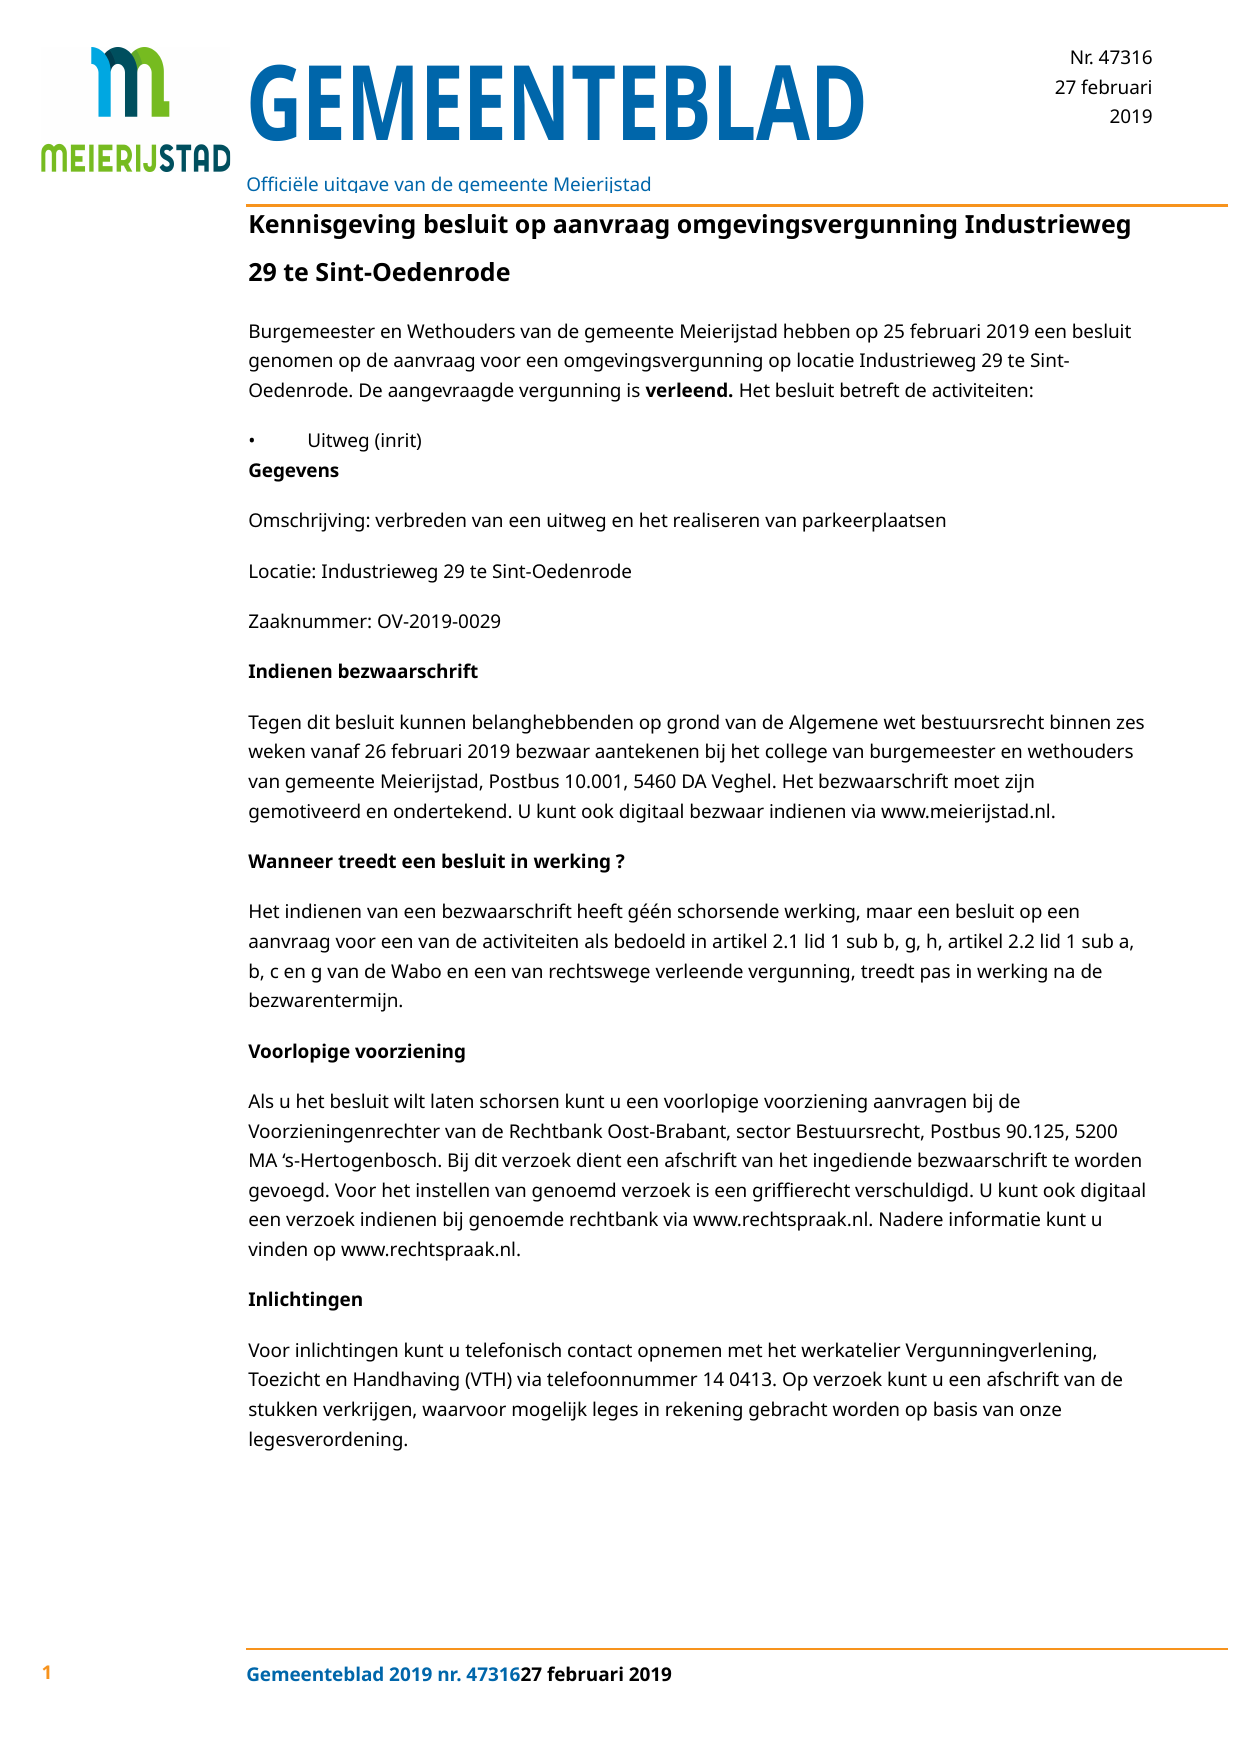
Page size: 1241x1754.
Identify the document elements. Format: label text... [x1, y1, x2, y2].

text Burgemeester en Wethouders van de gemeente Meierijstad hebben op 25 februari 2019 een besluit genomen op de aanvraag voor een omgevingsvergunning op locatie Industrieweg 29 te Sint-Oedenrode. De aangevraagde vergunning is verleend. Het besluit betreft de activiteiten: [248, 318, 1152, 403]
text Het indienen van een bezwaarschrift heeft géén schorsende werking, maar een besluit op een aanvraag voor een van de activiteiten als bedoeld in artikel 2.1 lid 1 sub b, g, h, artikel 2.2 lid 1 sub a, b, c en g van de Wabo en een van rechtswege verleende vergunning, treedt pas in werking na de bezwarentermijn. [248, 899, 1152, 1013]
text Inlichtingen [248, 1287, 1152, 1312]
text Zaaknummer: OV-2019-0029 [248, 608, 1152, 634]
list Uitweg (inrit) [248, 427, 1152, 453]
text Voor inlichtingen kunt u telefonisch contact opnemen met het werkatelier Vergunningverlening, Toezicht en Handhaving (VTH) via telefoonnummer 14 0413. Op verzoek kunt u een afschrift van de stukken verkrijgen, waarvoor mogelijk leges in rekening gebracht worden op basis van onze legesverordening. [248, 1337, 1152, 1452]
text Voorlopige voorziening [248, 1038, 1152, 1064]
picture [41, 47, 231, 172]
text Kennisgeving besluit op aanvraag omgevingsvergunning Industrieweg 29 te Sint-Oedenrode [248, 207, 1152, 288]
text Locatie: Industrieweg 29 te Sint-Oedenrode [248, 558, 1152, 584]
text Als u het besluit wilt laten schorsen kunt u een voorlopige voorziening aanvragen bij de Voorzieningenrechter van de Rechtbank Oost-Brabant, sector Bestuursrecht, Postbus 90.125, 5200 MA ‘s-Hertogenbosch. Bij dit verzoek dient een afschrift van het ingediende bezwaarschrift te worden gevoegd. Voor het instellen van genoemd verzoek is een griffierecht verschuldigd. U kunt ook digitaal een verzoek indienen bij genoemde rechtbank via www.rechtspraak.nl. Nadere informatie kunt u vinden op www.rechtspraak.nl. [248, 1088, 1152, 1262]
text Gegevens [248, 457, 1152, 483]
text Omschrijving: verbreden van een uitweg en het realiseren van parkeerplaatsen [248, 507, 1152, 533]
text Indienen bezwaarschrift [248, 659, 1152, 684]
text Wanneer treedt een besluit in werking ? [248, 848, 1152, 874]
text Tegen dit besluit kunnen belanghebbenden op grond van de Algemene wet bestuursrecht binnen zes weken vanaf 26 februari 2019 bezwaar aantekenen bij het college van burgemeester en wethouders van gemeente Meierijstad, Postbus 10.001, 5460 DA Veghel. Het bezwaarschrift moet zijn gemotiveerd en ondertekend. U kunt ook digitaal bezwaar indienen via www.meierijstad.nl. [248, 709, 1152, 824]
